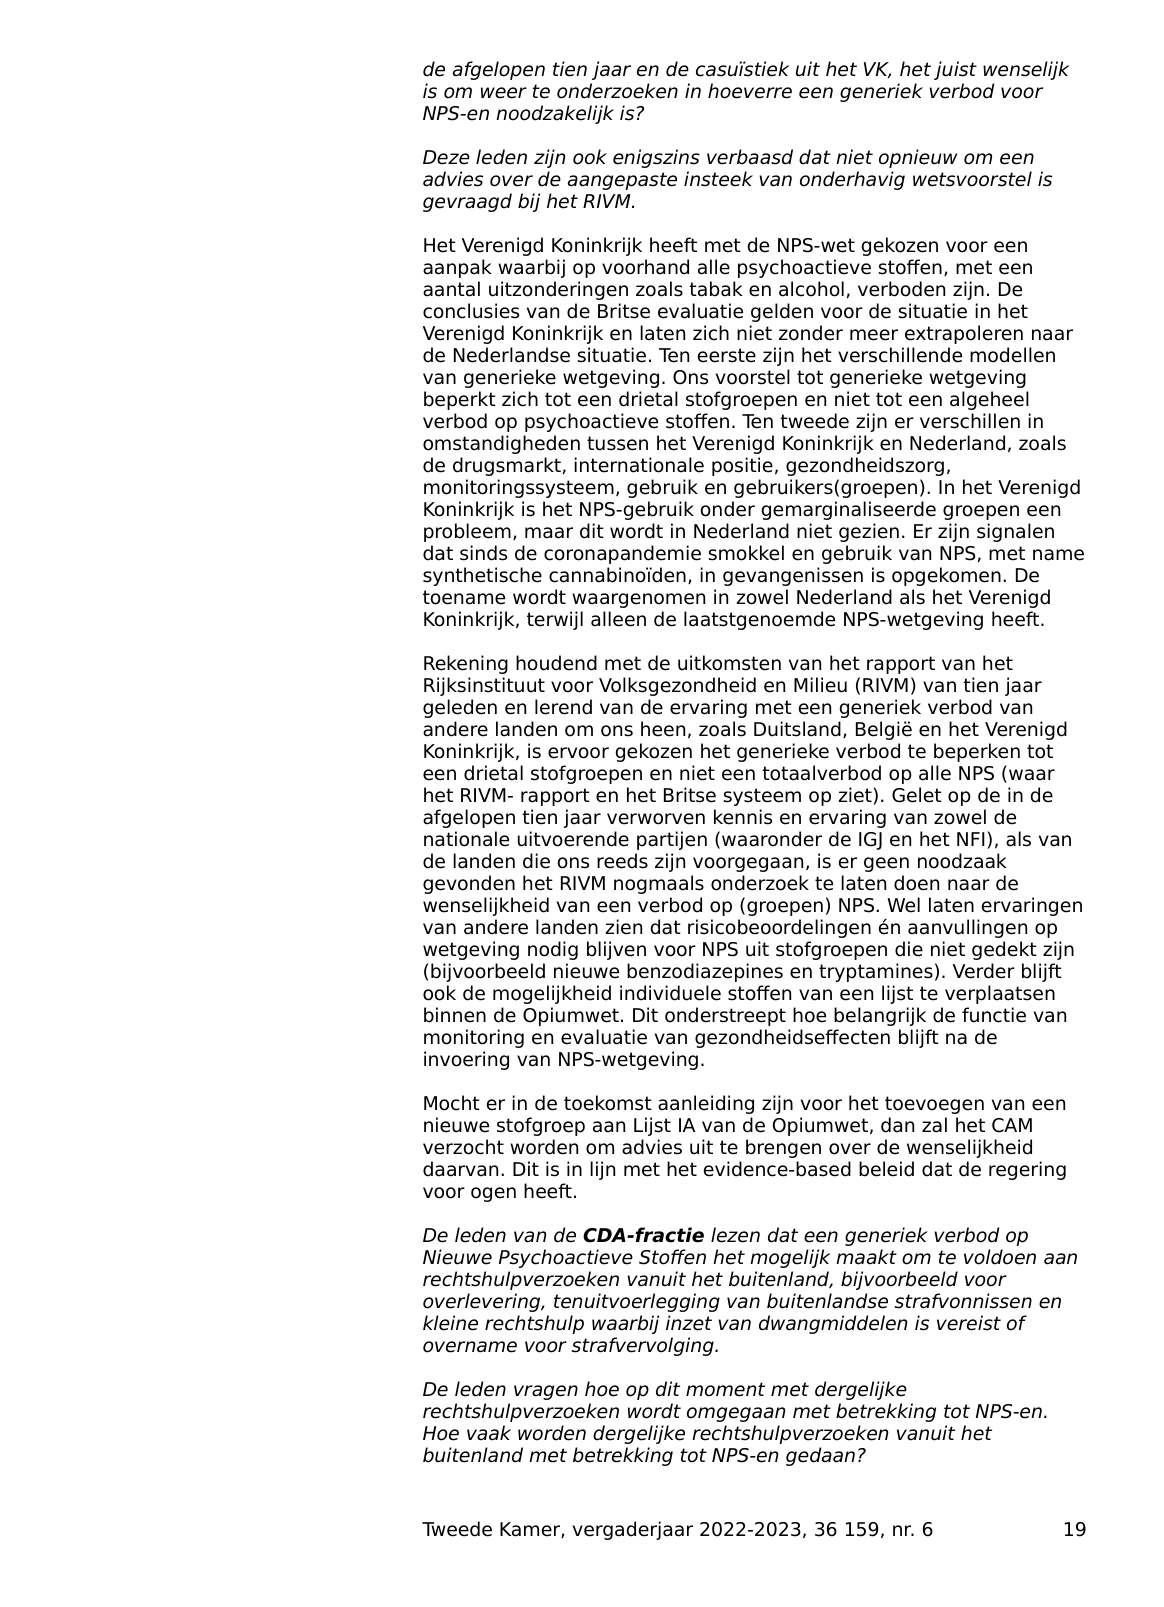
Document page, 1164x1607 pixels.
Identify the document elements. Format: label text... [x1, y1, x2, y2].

text Mocht er in de toekomst aanleiding zijn voor het toevoegen van een nieuwe stofgroep aan Lijst IA van de Opiumwet, dan zal het CAM verzocht worden om advies uit te brengen over de wenselijkheid daarvan. Dit is in lijn met het evidence-based beleid dat de regering voor ogen heeft. [422, 1093, 1087, 1203]
text Deze leden zijn ook enigszins verbaasd dat niet opnieuw om een advies over de aangepaste insteek van onderhavig wetsvoorstel is gevraagd bij het RIVM. [422, 147, 1087, 213]
text Rekening houdend met de uitkomsten van het rapport van het Rijksinstituut voor Volksgezondheid en Milieu (RIVM) van tien jaar geleden en lerend van de ervaring met een generiek verbod van andere landen om ons heen, zoals Duitsland, België en het Verenigd Koninkrijk, is ervoor gekozen het generieke verbod te beperken tot een drietal stofgroepen en niet een totaalverbod op alle NPS (waar het RIVM- rapport en het Britse systeem op ziet). Gelet op de in de afgelopen tien jaar verworven kennis en ervaring van zowel de nationale uitvoerende partijen (waaronder de IGJ en het NFI), als van de landen die ons reeds zijn voorgegaan, is er geen noodzaak gevonden het RIVM nogmaals onderzoek te laten doen naar de wenselijkheid van een verbod op (groepen) NPS. Wel laten ervaringen van andere landen zien dat risicobeoordelingen én aanvullingen op wetgeving nodig blijven voor NPS uit stofgroepen die niet gedekt zijn (bijvoorbeeld nieuwe benzodiazepines en tryptamines). Verder blijft ook de mogelijkheid individuele stoffen van een lijst te verplaatsen binnen de Opiumwet. Dit onderstreept hoe belangrijk de functie van monitoring en evaluatie van gezondheidseffecten blijft na de invoering van NPS-wetgeving. [422, 653, 1087, 1071]
text De leden van de CDA-fractie lezen dat een generiek verbod op Nieuwe Psychoactieve Stoffen het mogelijk maakt om te voldoen aan rechtshulpverzoeken vanuit het buitenland, bijvoorbeeld voor overlevering, tenuitvoerlegging van buitenlandse strafvonnissen en kleine rechtshulp waarbij inzet van dwangmiddelen is vereist of overname voor strafvervolging. [422, 1225, 1087, 1357]
text Het Verenigd Koninkrijk heeft met de NPS-wet gekozen voor een aanpak waarbij op voorhand alle psychoactieve stoffen, met een aantal uitzonderingen zoals tabak en alcohol, verboden zijn. De conclusies van de Britse evaluatie gelden voor de situatie in het Verenigd Koninkrijk en laten zich niet zonder meer extrapoleren naar de Nederlandse situatie. Ten eerste zijn het verschillende modellen van generieke wetgeving. Ons voorstel tot generieke wetgeving beperkt zich tot een drietal stofgroepen en niet tot een algeheel verbod op psychoactieve stoffen. Ten tweede zijn er verschillen in omstandigheden tussen het Verenigd Koninkrijk en Nederland, zoals de drugsmarkt, internationale positie, gezondheidszorg, monitoringssysteem, gebruik en gebruikers(groepen). In het Verenigd Koninkrijk is het NPS-gebruik onder gemarginaliseerde groepen een probleem, maar dit wordt in Nederland niet gezien. Er zijn signalen dat sinds de coronapandemie smokkel en gebruik van NPS, met name synthetische cannabinoïden, in gevangenissen is opgekomen. De toename wordt waargenomen in zowel Nederland als het Verenigd Koninkrijk, terwijl alleen de laatstgenoemde NPS-wetgeving heeft. [422, 235, 1087, 631]
text De leden vragen hoe op dit moment met dergelijke rechtshulpverzoeken wordt omgegaan met betrekking tot NPS-en. Hoe vaak worden dergelijke rechtshulpverzoeken vanuit het buitenland met betrekking tot NPS-en gedaan? [422, 1379, 1087, 1467]
text de afgelopen tien jaar en de casuïstiek uit het VK, het juist wenselijk is om weer te onderzoeken in hoeverre een generiek verbod voor NPS-en noodzakelijk is? [422, 59, 1087, 125]
